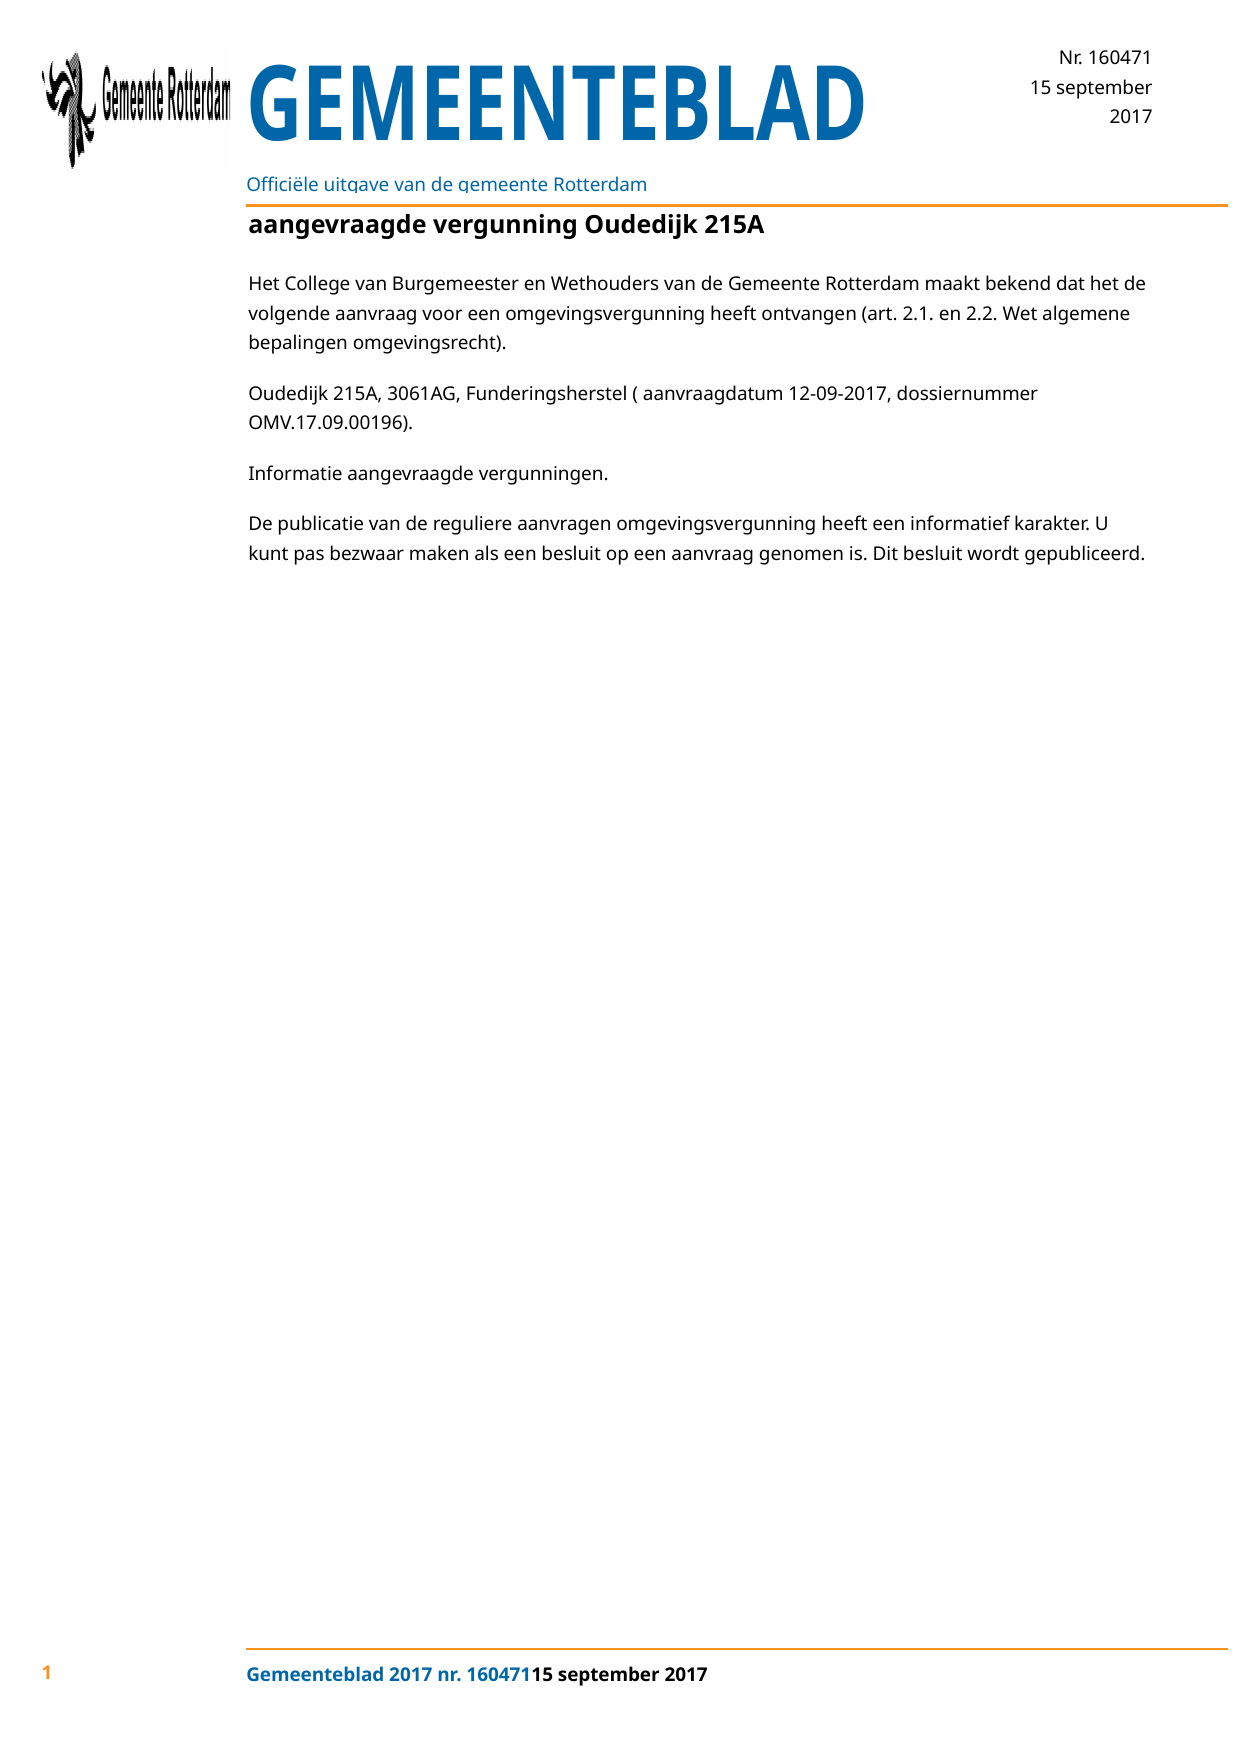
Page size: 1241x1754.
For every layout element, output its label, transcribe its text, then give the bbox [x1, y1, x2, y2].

text aangevraagde vergunning Oudedijk 215A [248, 207, 1152, 241]
text Informatie aangevraagde vergunningen. [248, 460, 1152, 486]
text Oudedijk 215A, 3061AG, Funderingsherstel ( aanvraagdatum 12-09-2017, dossiernummer OMV.17.09.00196). [248, 380, 1152, 435]
text De publicatie van de reguliere aanvragen omgevingsvergunning heeft een informatief karakter. U kunt pas bezwaar maken als een besluit op een aanvraag genomen is. Dit besluit wordt gepubliceerd. [248, 510, 1152, 566]
text Het College van Burgemeester en Wethouders van de Gemeente Rotterdam maakt bekend dat het de volgende aanvraag voor een omgevingsvergunning heeft ontvangen (art. 2.1. en 2.2. Wet algemene bepalingen omgevingsrecht). [248, 270, 1152, 355]
picture [41, 47, 231, 172]
